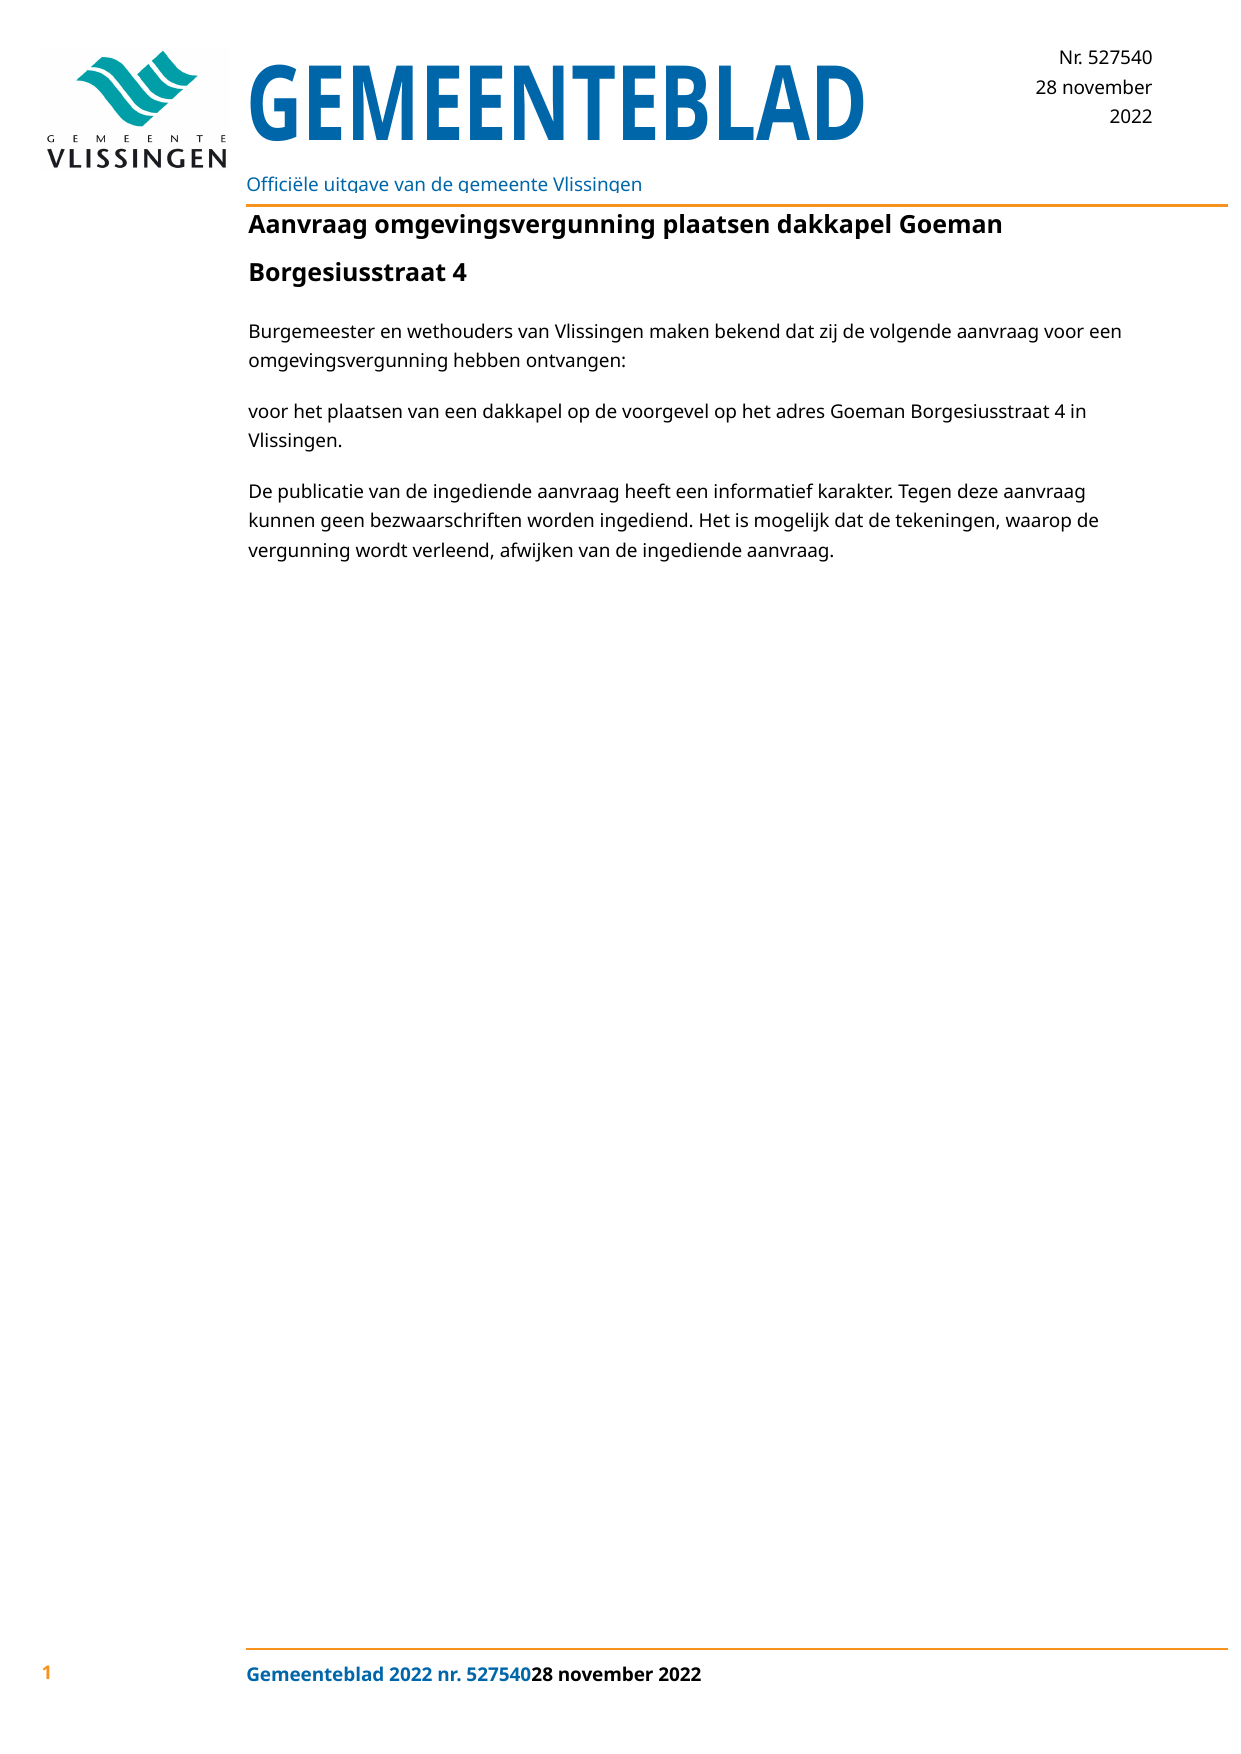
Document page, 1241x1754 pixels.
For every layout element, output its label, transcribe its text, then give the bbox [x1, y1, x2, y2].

picture [41, 47, 231, 172]
text Aanvraag omgevingsvergunning plaatsen dakkapel Goeman Borgesiusstraat 4 [248, 207, 1152, 288]
text Burgemeester en wethouders van Vlissingen maken bekend dat zij de volgende aanvraag voor een omgevingsvergunning hebben ontvangen: [248, 318, 1152, 373]
text De publicatie van de ingediende aanvraag heeft een informatief karakter. Tegen deze aanvraag kunnen geen bezwaarschriften worden ingediend. Het is mogelijk dat de tekeningen, waarop de vergunning wordt verleend, afwijken van de ingediende aanvraag. [248, 478, 1152, 563]
text voor het plaatsen van een dakkapel op de voorgevel op het adres Goeman Borgesiusstraat 4 in Vlissingen. [248, 398, 1152, 453]
